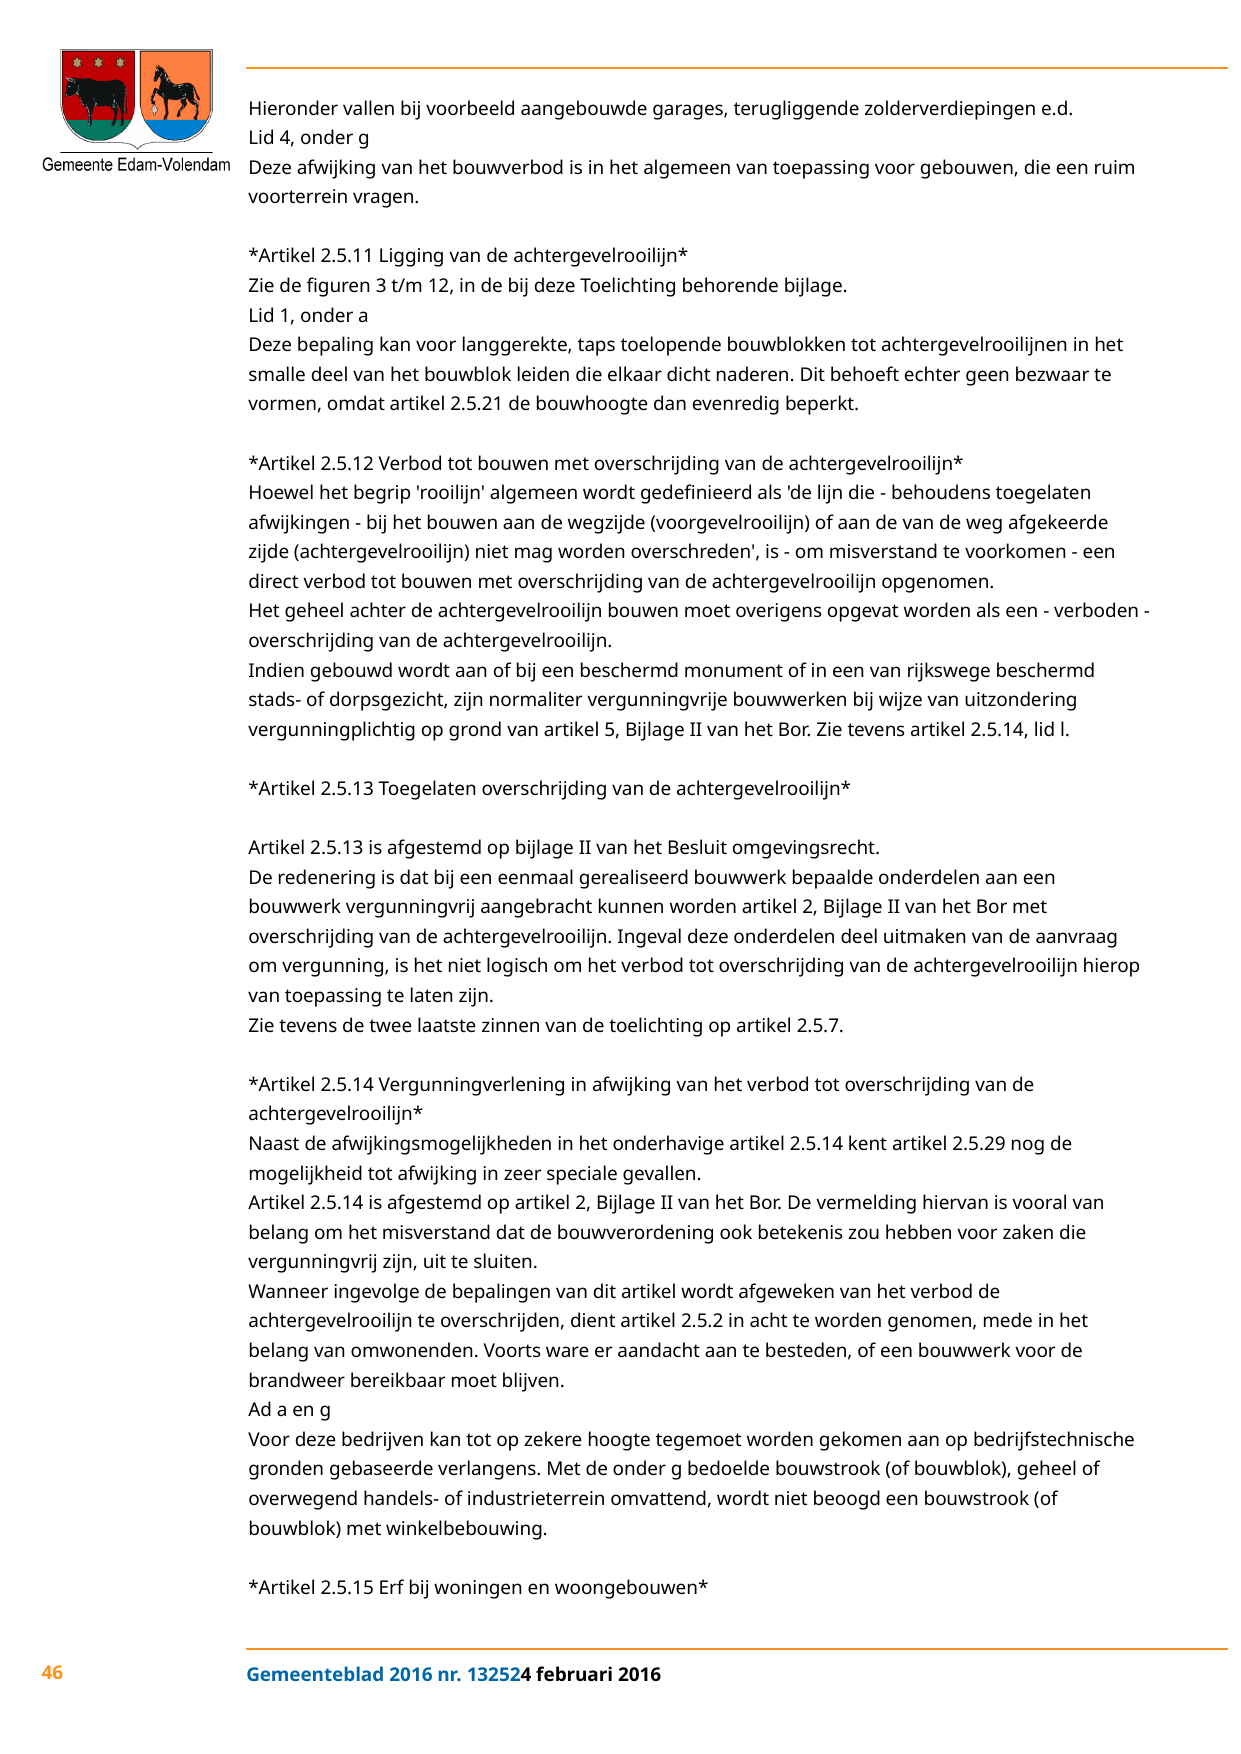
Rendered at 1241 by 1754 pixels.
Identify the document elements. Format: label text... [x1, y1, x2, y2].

text Ad a en g [248, 1396, 1152, 1422]
picture [41, 47, 231, 172]
text Hieronder vallen bij voorbeeld aangebouwde garages, terugliggende zolderverdiepingen e.d. [248, 95, 1152, 121]
text Het geheel achter de achtergevelrooilijn bouwen moet overigens opgevat worden als een - verboden - overschrijding van de achtergevelrooilijn. [248, 598, 1152, 653]
text Wanneer ingevolge de bepalingen van dit artikel wordt afgeweken van het verbod de achtergevelrooilijn te overschrijden, dient artikel 2.5.2 in acht te worden genomen, mede in het belang van omwonenden. Voorts ware er aandacht aan te besteden, of een bouwwerk voor de brandweer bereikbaar moet blijven. [248, 1278, 1152, 1393]
text Hoewel het begrip 'rooilijn' algemeen wordt gedefinieerd als 'de lijn die - behoudens toegelaten afwijkingen - bij het bouwen aan de wegzijde (voorgevelrooilijn) of aan de van de weg afgekeerde zijde (achtergevelrooilijn) niet mag worden overschreden', is - om misverstand te voorkomen - een direct verbod tot bouwen met overschrijding van de achtergevelrooilijn opgenomen. [248, 479, 1152, 594]
text Zie de figuren 3 t/m 12, in de bij deze Toelichting behorende bijlage. [248, 272, 1152, 298]
text Voor deze bedrijven kan tot op zekere hoogte tegemoet worden gekomen aan op bedrijfstechnische gronden gebaseerde verlangens. Met de onder g bedoelde bouwstrook (of bouwblok), geheel of overwegend handels- of industrieterrein omvattend, wordt niet beoogd een bouwstrook (of bouwblok) met winkelbebouwing. [248, 1426, 1152, 1541]
text Indien gebouwd wordt aan of bij een beschermd monument of in een van rijkswege beschermd stads- of dorpsgezicht, zijn normaliter vergunningvrije bouwwerken bij wijze van uitzondering vergunningplichtig op grond van artikel 5, Bijlage II van het Bor. Zie tevens artikel 2.5.14, lid l. [248, 657, 1152, 742]
text Lid 1, onder a [248, 302, 1152, 328]
text Artikel 2.5.13 is afgestemd op bijlage II van het Besluit omgevingsrecht. [248, 834, 1152, 860]
text Naast de afwijkingsmogelijkheden in het onderhavige artikel 2.5.14 kent artikel 2.5.29 nog de mogelijkheid tot afwijking in zeer speciale gevallen. [248, 1130, 1152, 1186]
text Deze bepaling kan voor langgerekte, taps toelopende bouwblokken tot achtergevelrooilijnen in het smalle deel van het bouwblok leiden die elkaar dicht naderen. Dit behoeft echter geen bezwaar te vormen, omdat artikel 2.5.21 de bouwhoogte dan evenredig beperkt. [248, 331, 1152, 416]
text Deze afwijking van het bouwverbod is in het algemeen van toepassing voor gebouwen, die een ruim voorterrein vragen. [248, 154, 1152, 209]
text Lid 4, onder g [248, 124, 1152, 150]
text De redenering is dat bij een eenmaal gerealiseerd bouwwerk bepaalde onderdelen aan een bouwwerk vergunningvrij aangebracht kunnen worden artikel 2, Bijlage II van het Bor met overschrijding van de achtergevelrooilijn. Ingeval deze onderdelen deel uitmaken van de aanvraag om vergunning, is het niet logisch om het verbod tot overschrijding van de achtergevelrooilijn hierop van toepassing te laten zijn. [248, 864, 1152, 1008]
text Zie tevens de twee laatste zinnen van de toelichting op artikel 2.5.7. [248, 1012, 1152, 1038]
text Artikel 2.5.14 is afgestemd op artikel 2, Bijlage II van het Bor. De vermelding hiervan is vooral van belang om het misverstand dat de bouwverordening ook betekenis zou hebben voor zaken die vergunningvrij zijn, uit te sluiten. [248, 1189, 1152, 1274]
text *Artikel 2.5.14 Vergunningverlening in afwijking van het verbod tot overschrijding van de achtergevelrooilijn* [248, 1071, 1152, 1126]
text *Artikel 2.5.13 Toegelaten overschrijding van de achtergevelrooilijn* [248, 775, 1152, 801]
text *Artikel 2.5.11 Ligging van de achtergevelrooilijn* [248, 243, 1152, 268]
text *Artikel 2.5.12 Verbod tot bouwen met overschrijding van de achtergevelrooilijn* [248, 450, 1152, 476]
text *Artikel 2.5.15 Erf bij woningen en woongebouwen* [248, 1574, 1152, 1600]
